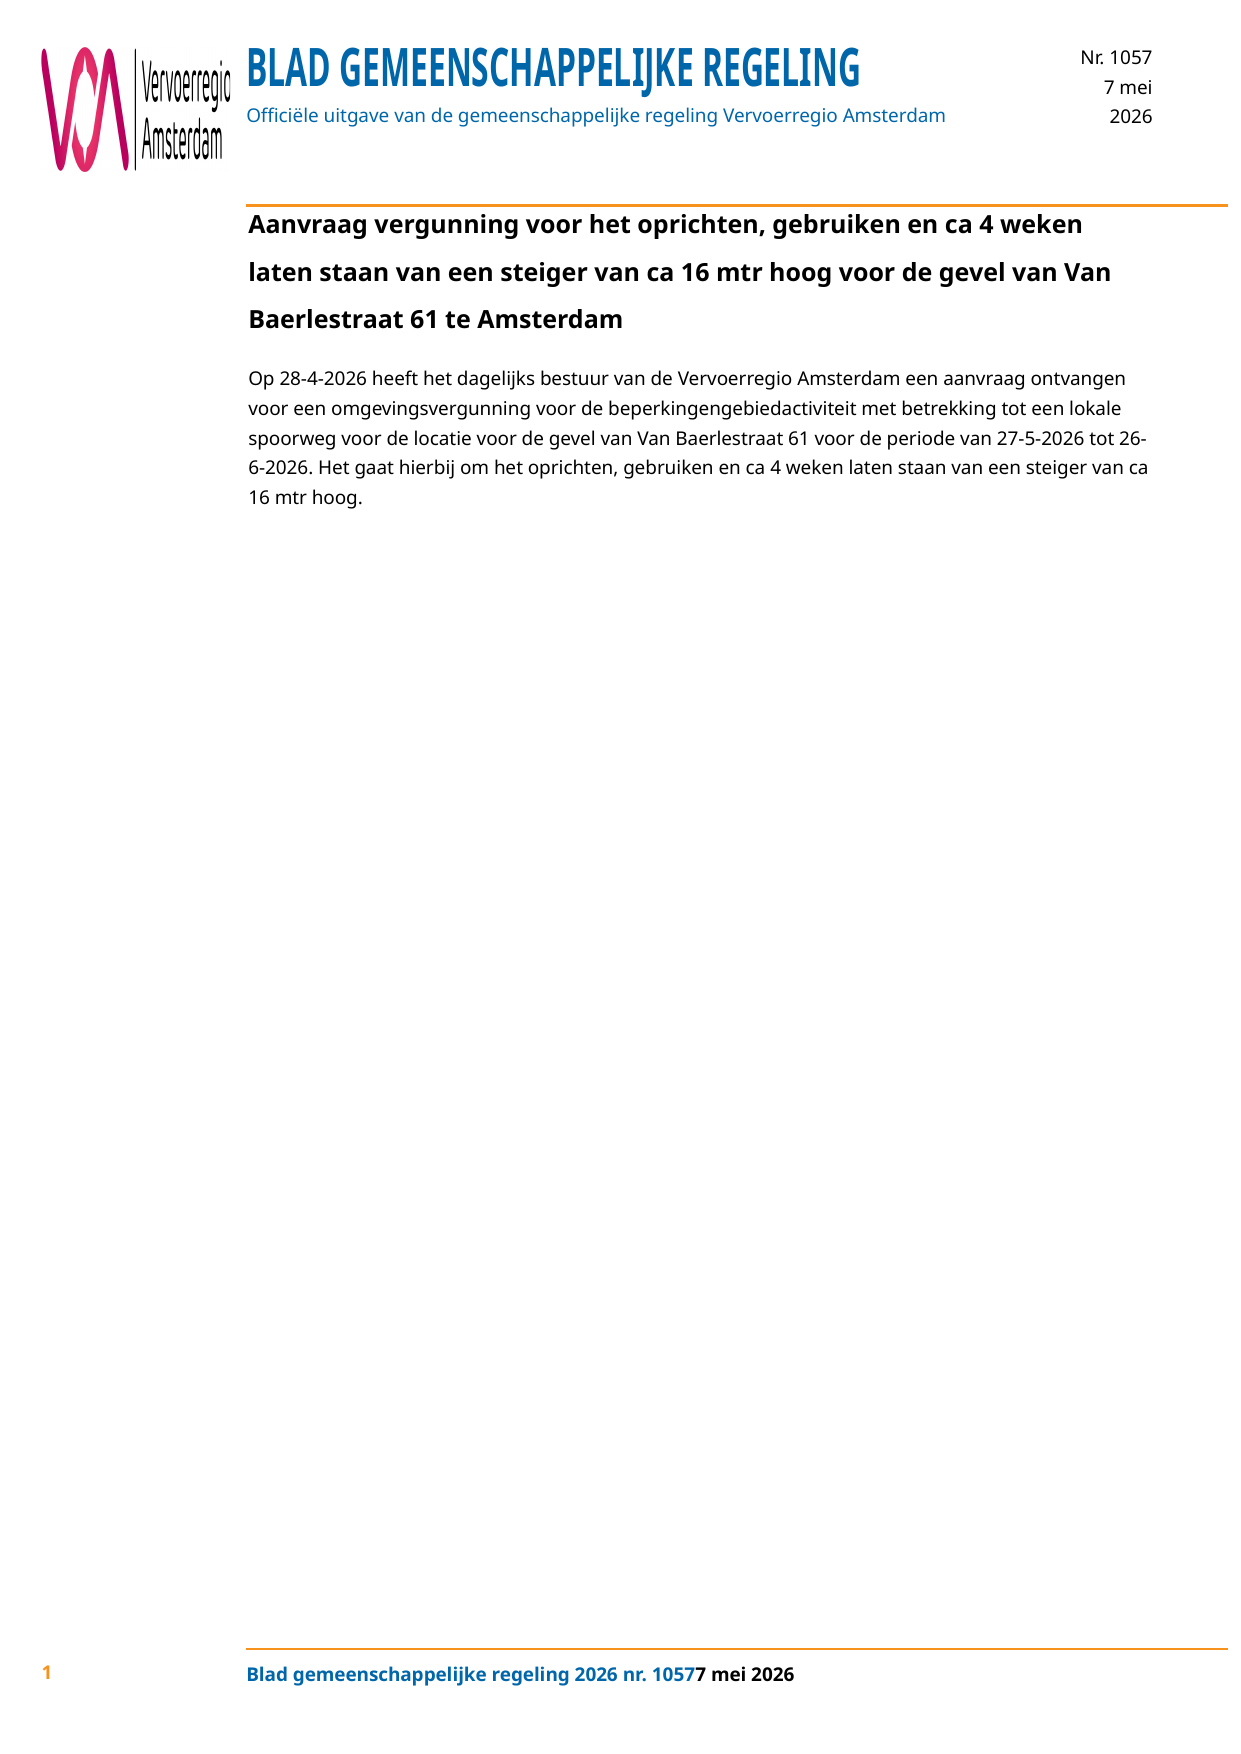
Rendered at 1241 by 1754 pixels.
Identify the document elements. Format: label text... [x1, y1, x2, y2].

text Aanvraag vergunning voor het oprichten, gebruiken en ca 4 weken laten staan van een steiger van ca 16 mtr hoog voor de gevel van Van Baerlestraat 61 te Amsterdam [248, 207, 1152, 336]
picture [41, 47, 231, 172]
text Op 28-4-2026 heeft het dagelijks bestuur van de Vervoerregio Amsterdam een aanvraag ontvangen voor een omgevingsvergunning voor de beperkingengebiedactiviteit met betrekking tot een lokale spoorweg voor de locatie voor de gevel van Van Baerlestraat 61 voor de periode van 27-5-2026 tot 26-6-2026. Het gaat hierbij om het oprichten, gebruiken en ca 4 weken laten staan van een steiger van ca 16 mtr hoog. [248, 366, 1152, 509]
